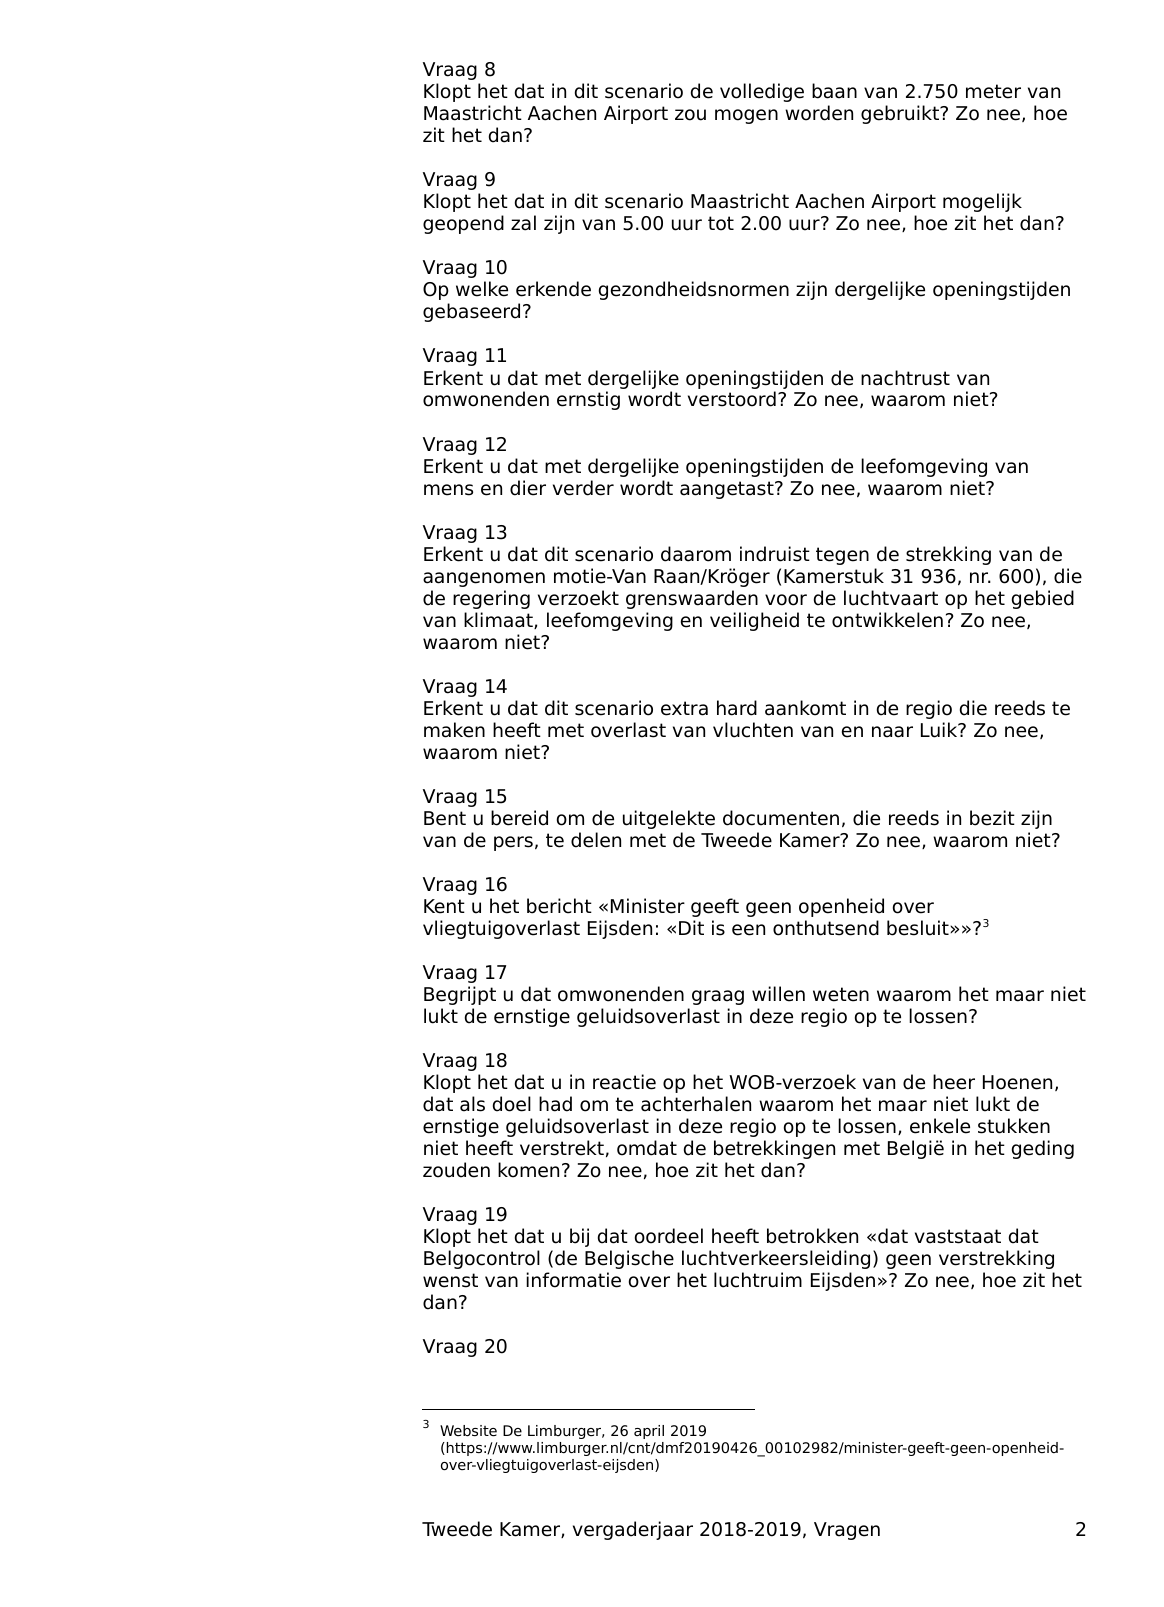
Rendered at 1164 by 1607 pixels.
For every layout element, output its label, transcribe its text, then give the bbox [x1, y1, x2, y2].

text Klopt het dat in dit scenario de volledige baan van 2.750 meter van Maastricht Aachen Airport zou mogen worden gebruikt? Zo nee, hoe zit het dan? [422, 81, 1087, 147]
text Vraag 15 [422, 786, 1087, 808]
text Vraag 20 [422, 1336, 1087, 1358]
text Vraag 14 [422, 676, 1087, 698]
text Vraag 8 [422, 59, 1087, 81]
text Op welke erkende gezondheidsnormen zijn dergelijke openingstijden gebaseerd? [422, 279, 1087, 323]
text Vraag 19 [422, 1204, 1087, 1226]
text Vraag 16 [422, 874, 1087, 896]
text Vraag 17 [422, 962, 1087, 984]
text Vraag 12 [422, 433, 1087, 456]
text Kent u het bericht «Minister geeft geen openheid over vliegtuigoverlast Eijsden: «Dit is een onthutsend besluit»»? [422, 896, 1087, 940]
text Vraag 9 [422, 169, 1087, 191]
text Erkent u dat dit scenario daarom indruist tegen de strekking van de aangenomen motie-Van Raan/Kröger (Kamerstuk 31 936, nr. 600), die de regering verzoekt grenswaarden voor de luchtvaart op het gebied van klimaat, leefomgeving en veiligheid te ontwikkelen? Zo nee, waarom niet? [422, 544, 1087, 653]
text Bent u bereid om de uitgelekte documenten, die reeds in bezit zijn van de pers, te delen met de Tweede Kamer? Zo nee, waarom niet? [422, 808, 1087, 852]
text Klopt het dat u bij dat oordeel heeft betrokken «dat vaststaat dat Belgocontrol (de Belgische luchtverkeersleiding) geen verstrekking wenst van informatie over het luchtruim Eijsden»? Zo nee, hoe zit het dan? [422, 1226, 1087, 1314]
text Erkent u dat met dergelijke openingstijden de leefomgeving van mens en dier verder wordt aangetast? Zo nee, waarom niet? [422, 456, 1087, 499]
text Website De Limburger, 26 april 2019 (https://www.limburger.nl/cnt/dmf20190426_00102982/minister-geeft-geen-openheid-over-vliegtuigoverlast-eijsden) [422, 1418, 1087, 1474]
text Klopt het dat u in reactie op het WOB-verzoek van de heer Hoenen, dat als doel had om te achterhalen waarom het maar niet lukt de ernstige geluidsoverlast in deze regio op te lossen, enkele stukken niet heeft verstrekt, omdat de betrekkingen met België in het geding zouden komen? Zo nee, hoe zit het dan? [422, 1072, 1087, 1182]
text Begrijpt u dat omwonenden graag willen weten waarom het maar niet lukt de ernstige geluidsoverlast in deze regio op te lossen? [422, 984, 1087, 1028]
text Vraag 11 [422, 345, 1087, 367]
text Erkent u dat dit scenario extra hard aankomt in de regio die reeds te maken heeft met overlast van vluchten van en naar Luik? Zo nee, waarom niet? [422, 698, 1087, 764]
text Klopt het dat in dit scenario Maastricht Aachen Airport mogelijk geopend zal zijn van 5.00 uur tot 2.00 uur? Zo nee, hoe zit het dan? [422, 191, 1087, 235]
text Erkent u dat met dergelijke openingstijden de nachtrust van omwonenden ernstig wordt verstoord? Zo nee, waarom niet? [422, 367, 1087, 411]
text Vraag 18 [422, 1050, 1087, 1072]
text Vraag 10 [422, 257, 1087, 279]
text Vraag 13 [422, 522, 1087, 544]
